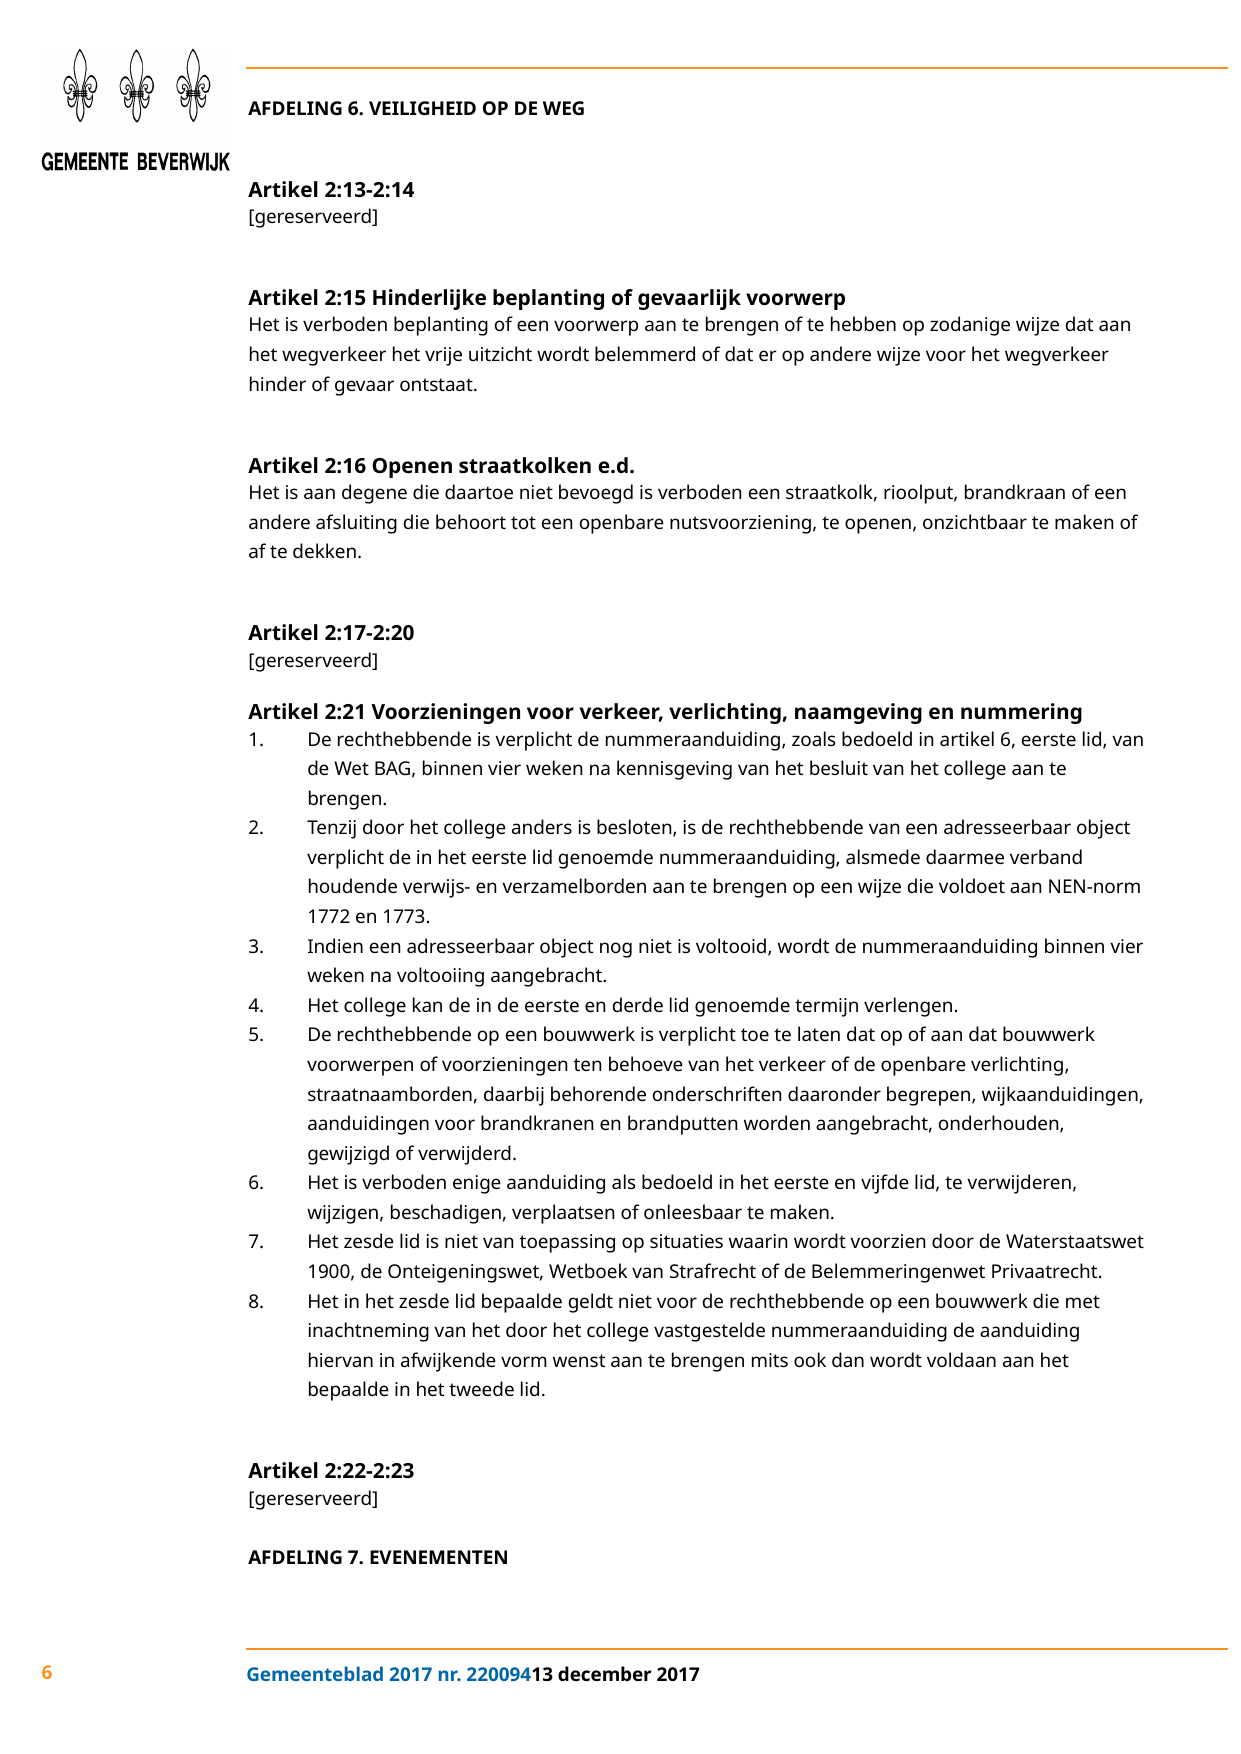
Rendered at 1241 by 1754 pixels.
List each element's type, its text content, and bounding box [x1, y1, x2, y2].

text AFDELING 7. EVENEMENTEN [248, 1544, 1152, 1570]
text Artikel 2:21 Voorzieningen voor verkeer, verlichting, naamgeving en nummering [248, 697, 1152, 726]
list Het zesde lid is niet van toepassing op situaties waarin wordt voorzien door de Waterstaatswet 1900, de Onteigeningswet, Wetboek van Strafrecht of de Belemmeringenwet Privaatrecht. [248, 1229, 1152, 1284]
text Het is verboden beplanting of een voorwerp aan te brengen of te hebben op zodanige wijze dat aan het wegverkeer het vrije uitzicht wordt belemmerd of dat er op andere wijze voor het wegverkeer hinder of gevaar ontstaat. [248, 312, 1152, 397]
list Tenzij door het college anders is besloten, is de rechthebbende van een adresseerbaar object verplicht de in het eerste lid genoemde nummeraanduiding, alsmede daarmee verband houdende verwijs- en verzamelborden aan te brengen op een wijze die voldoet aan NEN-norm 1772 en 1773. [248, 814, 1152, 929]
text [gereserveerd] [248, 647, 1152, 673]
text [gereserveerd] [248, 203, 1152, 229]
list Het college kan de in de eerste en derde lid genoemde termijn verlengen. [248, 992, 1152, 1018]
text Artikel 2:15 Hinderlijke beplanting of gevaarlijk voorwerp [248, 283, 1152, 312]
list De rechthebbende is verplicht de nummeraanduiding, zoals bedoeld in artikel 6, eerste lid, van de Wet BAG, binnen vier weken na kennisgeving van het besluit van het college aan te brengen. [248, 726, 1152, 811]
text Artikel 2:17-2:20 [248, 618, 1152, 647]
text [gereserveerd] [248, 1485, 1152, 1511]
text Artikel 2:22-2:23 [248, 1457, 1152, 1485]
list Het is verboden enige aanduiding als bedoeld in het eerste en vijfde lid, te verwijderen, wijzigen, beschadigen, verplaatsen of onleesbaar te maken. [248, 1169, 1152, 1225]
text Het is aan degene die daartoe niet bevoegd is verboden een straatkolk, rioolput, brandkraan of een andere afsluiting die behoort tot een openbare nutsvoorziening, te openen, onzichtbaar te maken of af te dekken. [248, 479, 1152, 564]
list De rechthebbende op een bouwwerk is verplicht toe te laten dat op of aan dat bouwwerk voorwerpen of voorzieningen ten behoeve van het verkeer of de openbare verlichting, straatnaamborden, daarbij behorende onderschriften daaronder begrepen, wijkaanduidingen, aanduidingen voor brandkranen en brandputten worden aangebracht, onderhouden, gewijzigd of verwijderd. [248, 1022, 1152, 1166]
list Indien een adresseerbaar object nog niet is voltooid, wordt de nummeraanduiding binnen vier weken na voltooiing aangebracht. [248, 933, 1152, 988]
list Het in het zesde lid bepaalde geldt niet voor de rechthebbende op een bouwwerk die met inachtneming van het door het college vastgestelde nummeraanduiding de aanduiding hiervan in afwijkende vorm wenst aan te brengen mits ook dan wordt voldaan aan het bepaalde in het tweede lid. [248, 1288, 1152, 1402]
text Artikel 2:16 Openen straatkolken e.d. [248, 451, 1152, 479]
text AFDELING 6. VEILIGHEID OP DE WEG [248, 95, 1152, 121]
text Artikel 2:13-2:14 [248, 175, 1152, 203]
picture [41, 47, 231, 172]
